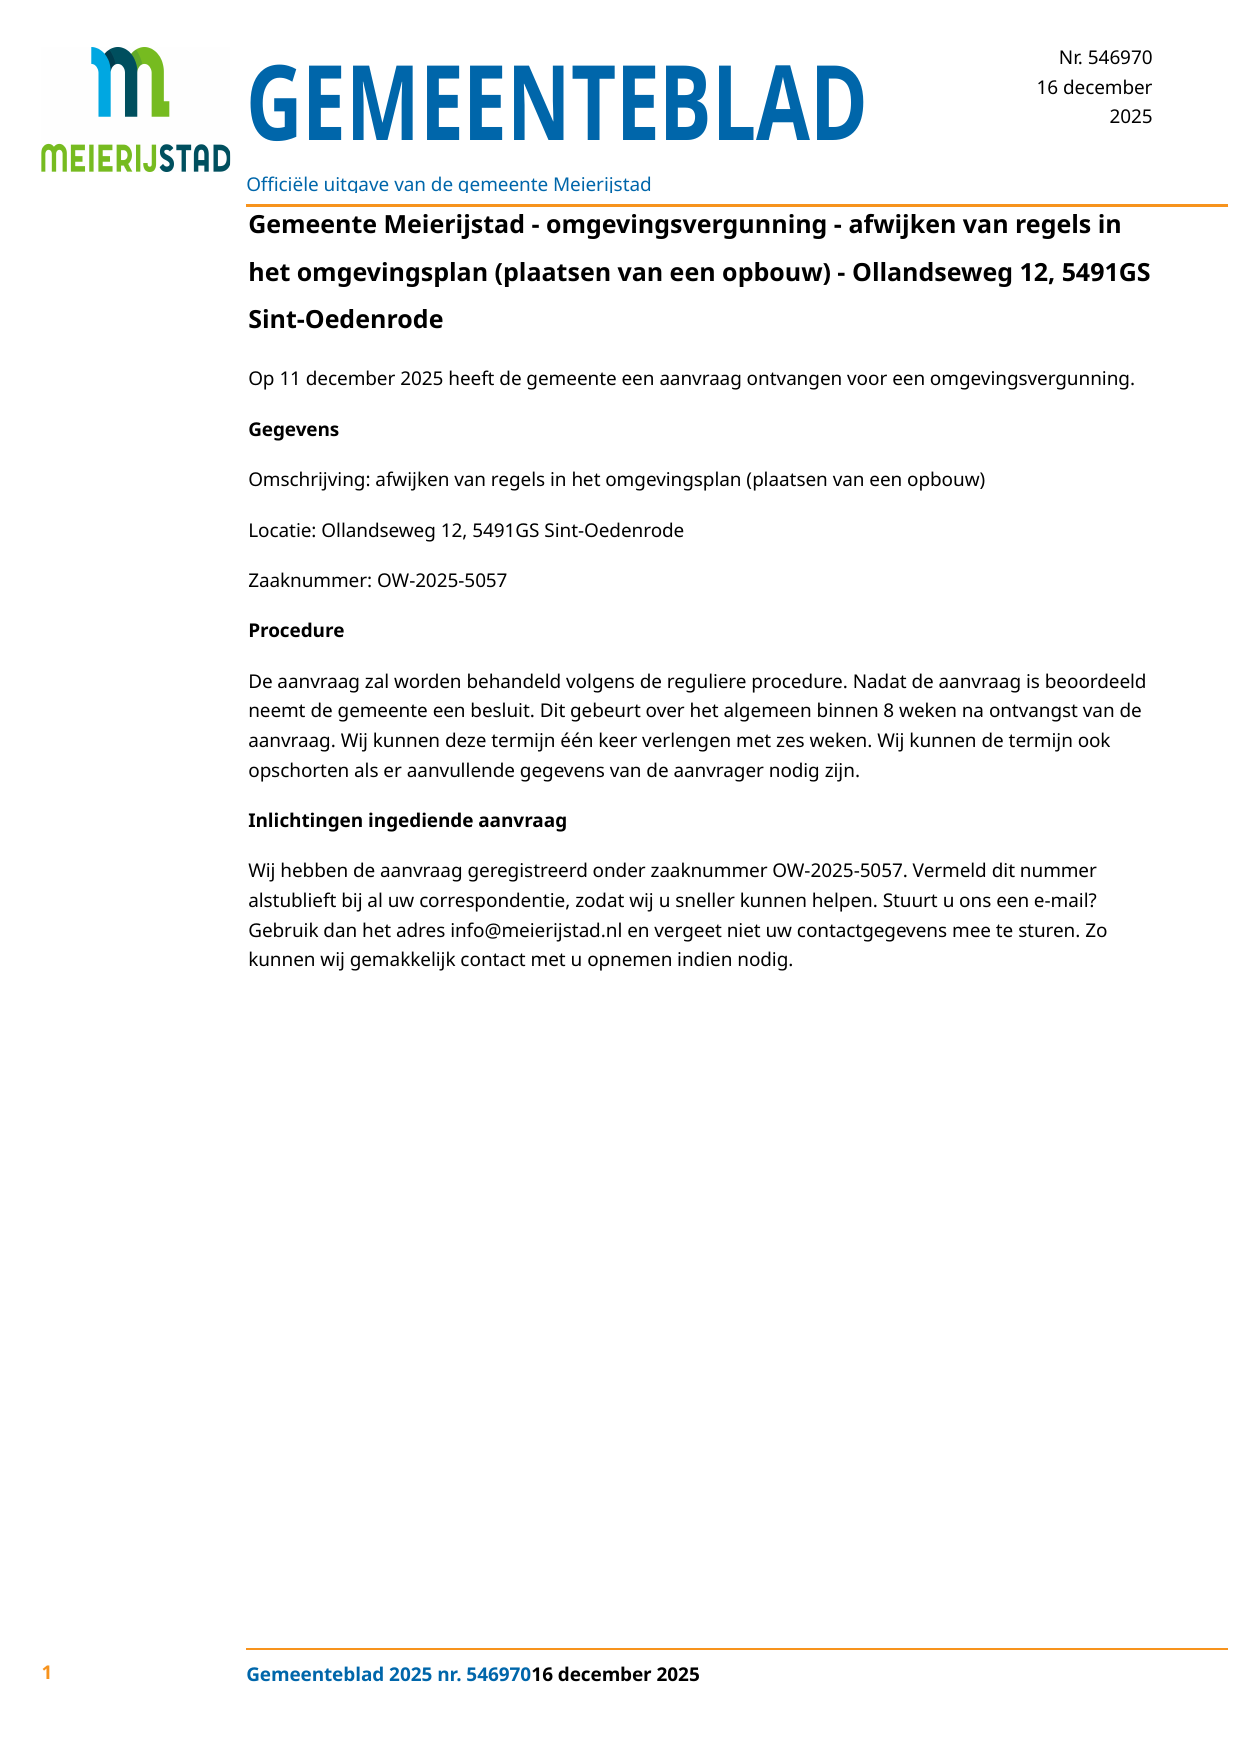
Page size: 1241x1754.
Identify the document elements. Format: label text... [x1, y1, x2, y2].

text Procedure [248, 618, 1152, 643]
text Wij hebben de aanvraag geregistreerd onder zaaknummer OW-2025-5057. Vermeld dit nummer alstublieft bij al uw correspondentie, zodat wij u sneller kunnen helpen. Stuurt u ons een e-mail? Gebruik dan het adres info@meierijstad.nl en vergeet niet uw contactgegevens mee te sturen. Zo kunnen wij gemakkelijk contact met u opnemen indien nodig. [248, 858, 1152, 972]
text Gemeente Meierijstad - omgevingsvergunning - afwijken van regels in het omgevingsplan (plaatsen van een opbouw) - Ollandseweg 12, 5491GS Sint-Oedenrode [248, 207, 1152, 336]
text Zaaknummer: OW-2025-5057 [248, 567, 1152, 593]
text De aanvraag zal worden behandeld volgens de reguliere procedure. Nadat de aanvraag is beoordeeld neemt de gemeente een besluit. Dit gebeurt over het algemeen binnen 8 weken na ontvangst van de aanvraag. Wij kunnen deze termijn één keer verlengen met zes weken. Wij kunnen de termijn ook opschorten als er aanvullende gegevens van de aanvrager nodig zijn. [248, 668, 1152, 782]
text Op 11 december 2025 heeft de gemeente een aanvraag ontvangen voor een omgevingsvergunning. [248, 366, 1152, 391]
picture [41, 47, 231, 172]
text Locatie: Ollandseweg 12, 5491GS Sint-Oedenrode [248, 517, 1152, 542]
text Gegevens [248, 416, 1152, 442]
text Omschrijving: afwijken van regels in het omgevingsplan (plaatsen van een opbouw) [248, 466, 1152, 492]
text Inlichtingen ingediende aanvraag [248, 807, 1152, 833]
